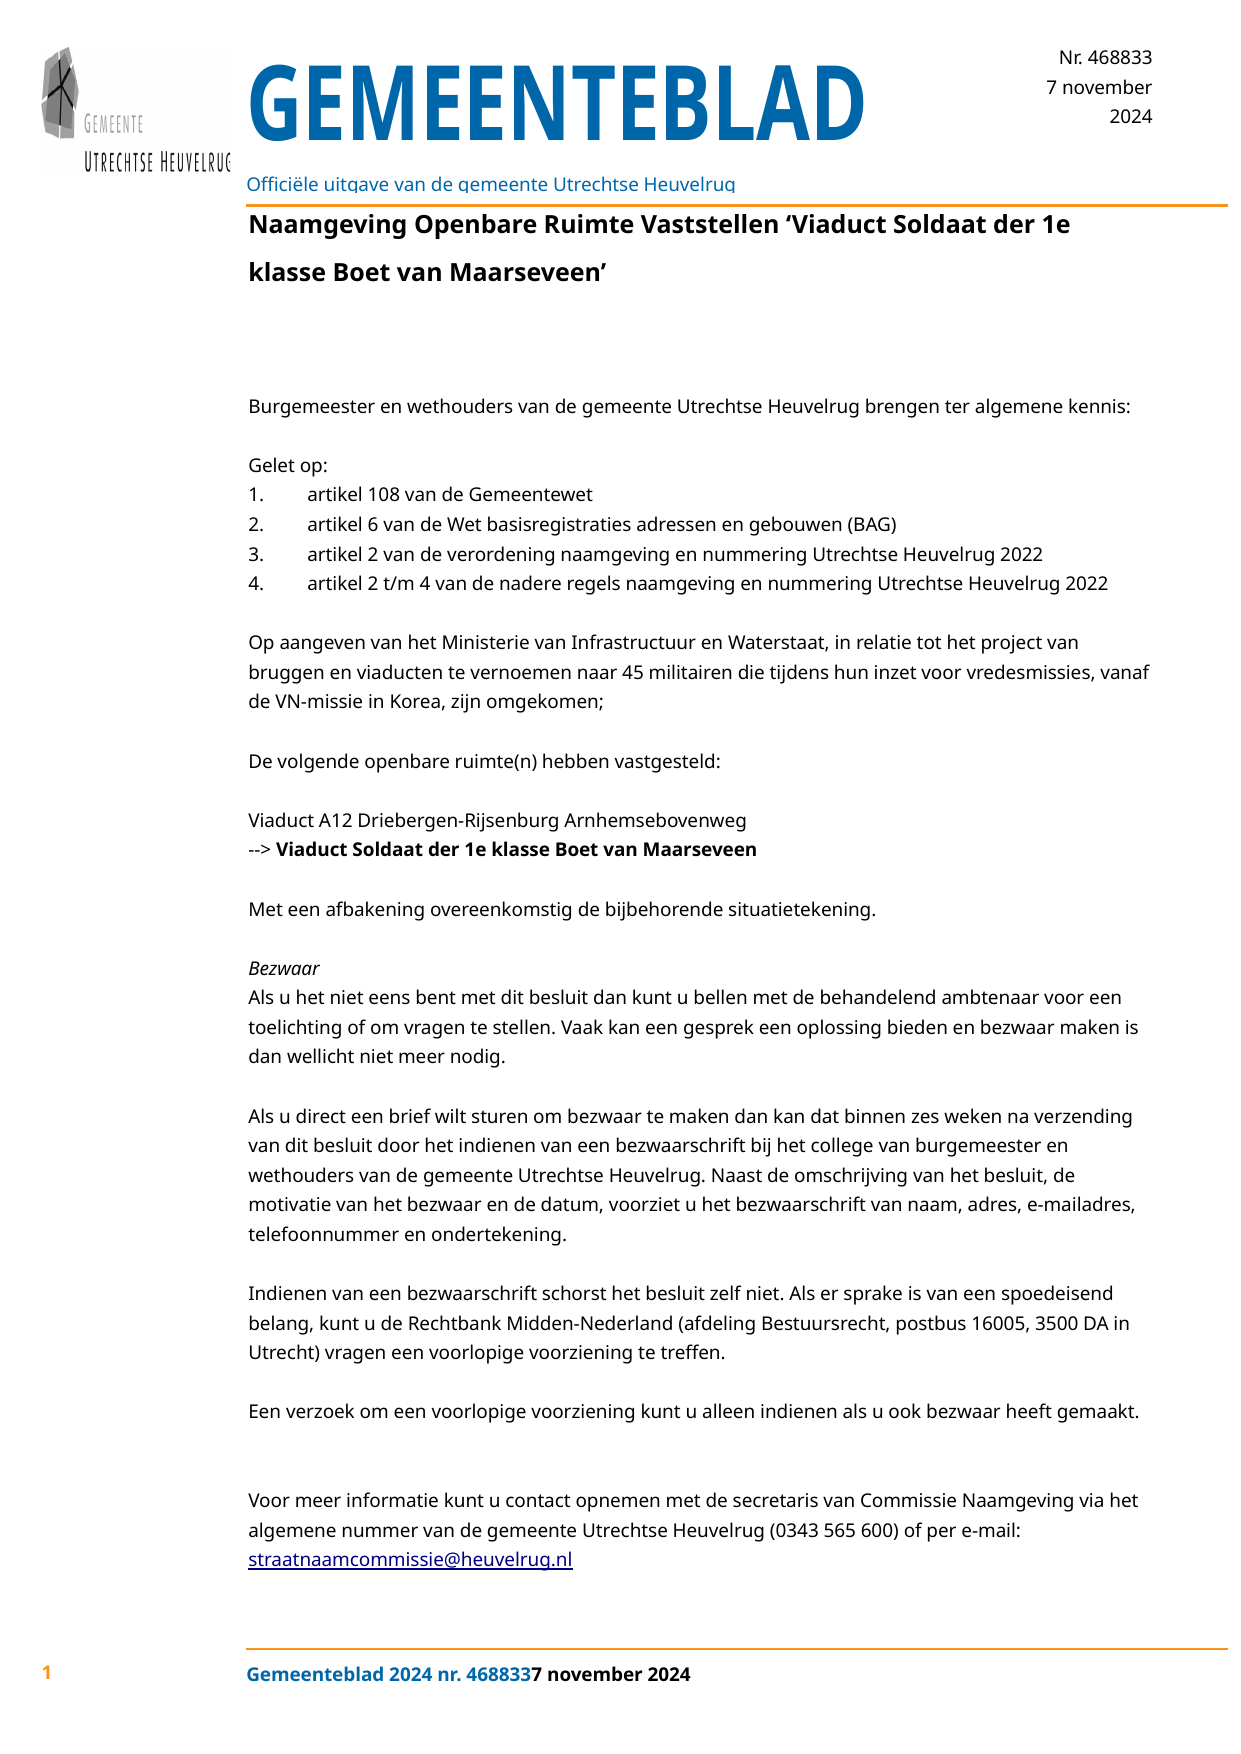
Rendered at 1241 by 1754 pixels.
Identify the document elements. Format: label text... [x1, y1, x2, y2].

list artikel 2 van de verordening naamgeving en nummering Utrechtse Heuvelrug 2022 [248, 541, 1152, 567]
text Met een afbakening overeenkomstig de bijbehorende situatietekening. [248, 896, 1152, 922]
list artikel 2 t/m 4 van de nadere regels naamgeving en nummering Utrechtse Heuvelrug 2022 [248, 570, 1152, 596]
text Bezwaar [248, 955, 1152, 981]
picture [41, 47, 231, 172]
text Viaduct A12 Driebergen-Rijsenburg Arnhemsebovenweg [248, 807, 1152, 833]
text Indienen van een bezwaarschrift schorst het besluit zelf niet. Als er sprake is van een spoedeisend belang, kunt u de Rechtbank Midden-Nederland (afdeling Bestuursrecht, postbus 16005, 3500 DA in Utrecht) vragen een voorlopige voorziening te treffen. [248, 1280, 1152, 1365]
list artikel 6 van de Wet basisregistraties adressen en gebouwen (BAG) [248, 511, 1152, 537]
list artikel 108 van de Gemeentewet [248, 482, 1152, 507]
text --> Viaduct Soldaat der 1e klasse Boet van Maarseveen [248, 837, 1152, 862]
text Voor meer informatie kunt u contact opnemen met de secretaris van Commissie Naamgeving via het algemene nummer van de gemeente Utrechtse Heuvelrug (0343 565 600) of per e-mail: straatnaamcommissie@heuvelrug.nl [248, 1487, 1152, 1572]
text Als u het niet eens bent met dit besluit dan kunt u bellen met de behandelend ambtenaar voor een toelichting of om vragen te stellen. Vaak kan een gesprek een oplossing bieden en bezwaar maken is dan wellicht niet meer nodig. [248, 984, 1152, 1069]
text Gelet op: [248, 452, 1152, 478]
text De volgende openbare ruimte(n) hebben vastgesteld: [248, 748, 1152, 774]
text Als u direct een brief wilt sturen om bezwaar te maken dan kan dat binnen zes weken na verzending van dit besluit door het indienen van een bezwaarschrift bij het college van burgemeester en wethouders van de gemeente Utrechtse Heuvelrug. Naast de omschrijving van het besluit, de motivatie van het bezwaar en de datum, voorziet u het bezwaarschrift van naam, adres, e-mailadres, telefoonnummer en ondertekening. [248, 1103, 1152, 1247]
text Een verzoek om een voorlopige voorziening kunt u alleen indienen als u ook bezwaar heeft gemaakt. [248, 1399, 1152, 1424]
text Burgemeester en wethouders van de gemeente Utrechtse Heuvelrug brengen ter algemene kennis: [248, 393, 1152, 419]
text Naamgeving Openbare Ruimte Vaststellen ‘Viaduct Soldaat der 1e klasse Boet van Maarseveen’ [248, 207, 1152, 288]
text Op aangeven van het Ministerie van Infrastructuur en Waterstaat, in relatie tot het project van bruggen en viaducten te vernoemen naar 45 militairen die tijdens hun inzet voor vredesmissies, vanaf de VN-missie in Korea, zijn omgekomen; [248, 629, 1152, 714]
